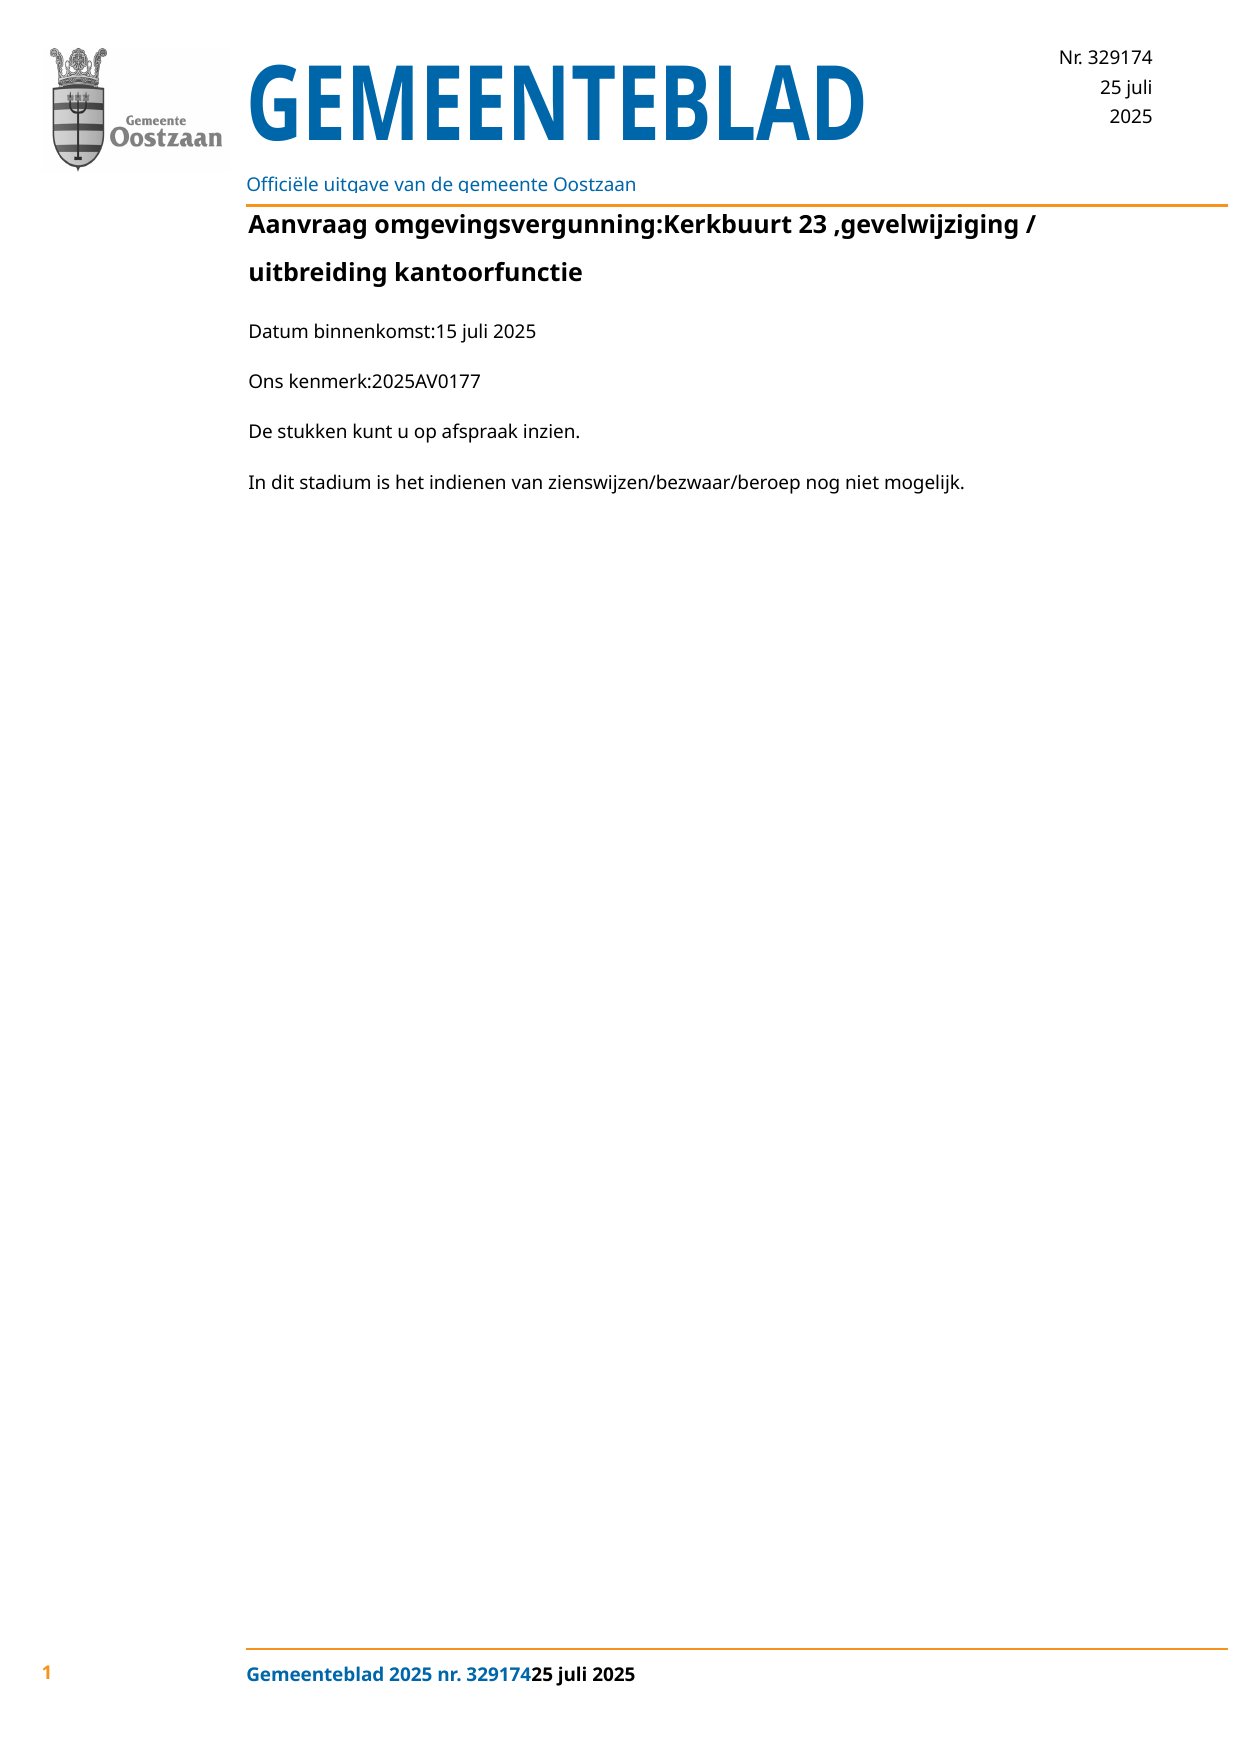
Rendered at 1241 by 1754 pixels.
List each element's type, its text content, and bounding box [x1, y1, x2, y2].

text Aanvraag omgevingsvergunning:Kerkbuurt 23 ,gevelwijziging / uitbreiding kantoorfunctie [248, 207, 1152, 288]
text Ons kenmerk:2025AV0177 [248, 368, 1152, 394]
text In dit stadium is het indienen van zienswijzen/bezwaar/beroep nog niet mogelijk. [248, 469, 1152, 495]
picture [41, 47, 231, 172]
text Datum binnenkomst:15 juli 2025 [248, 318, 1152, 344]
text De stukken kunt u op afspraak inzien. [248, 419, 1152, 444]
